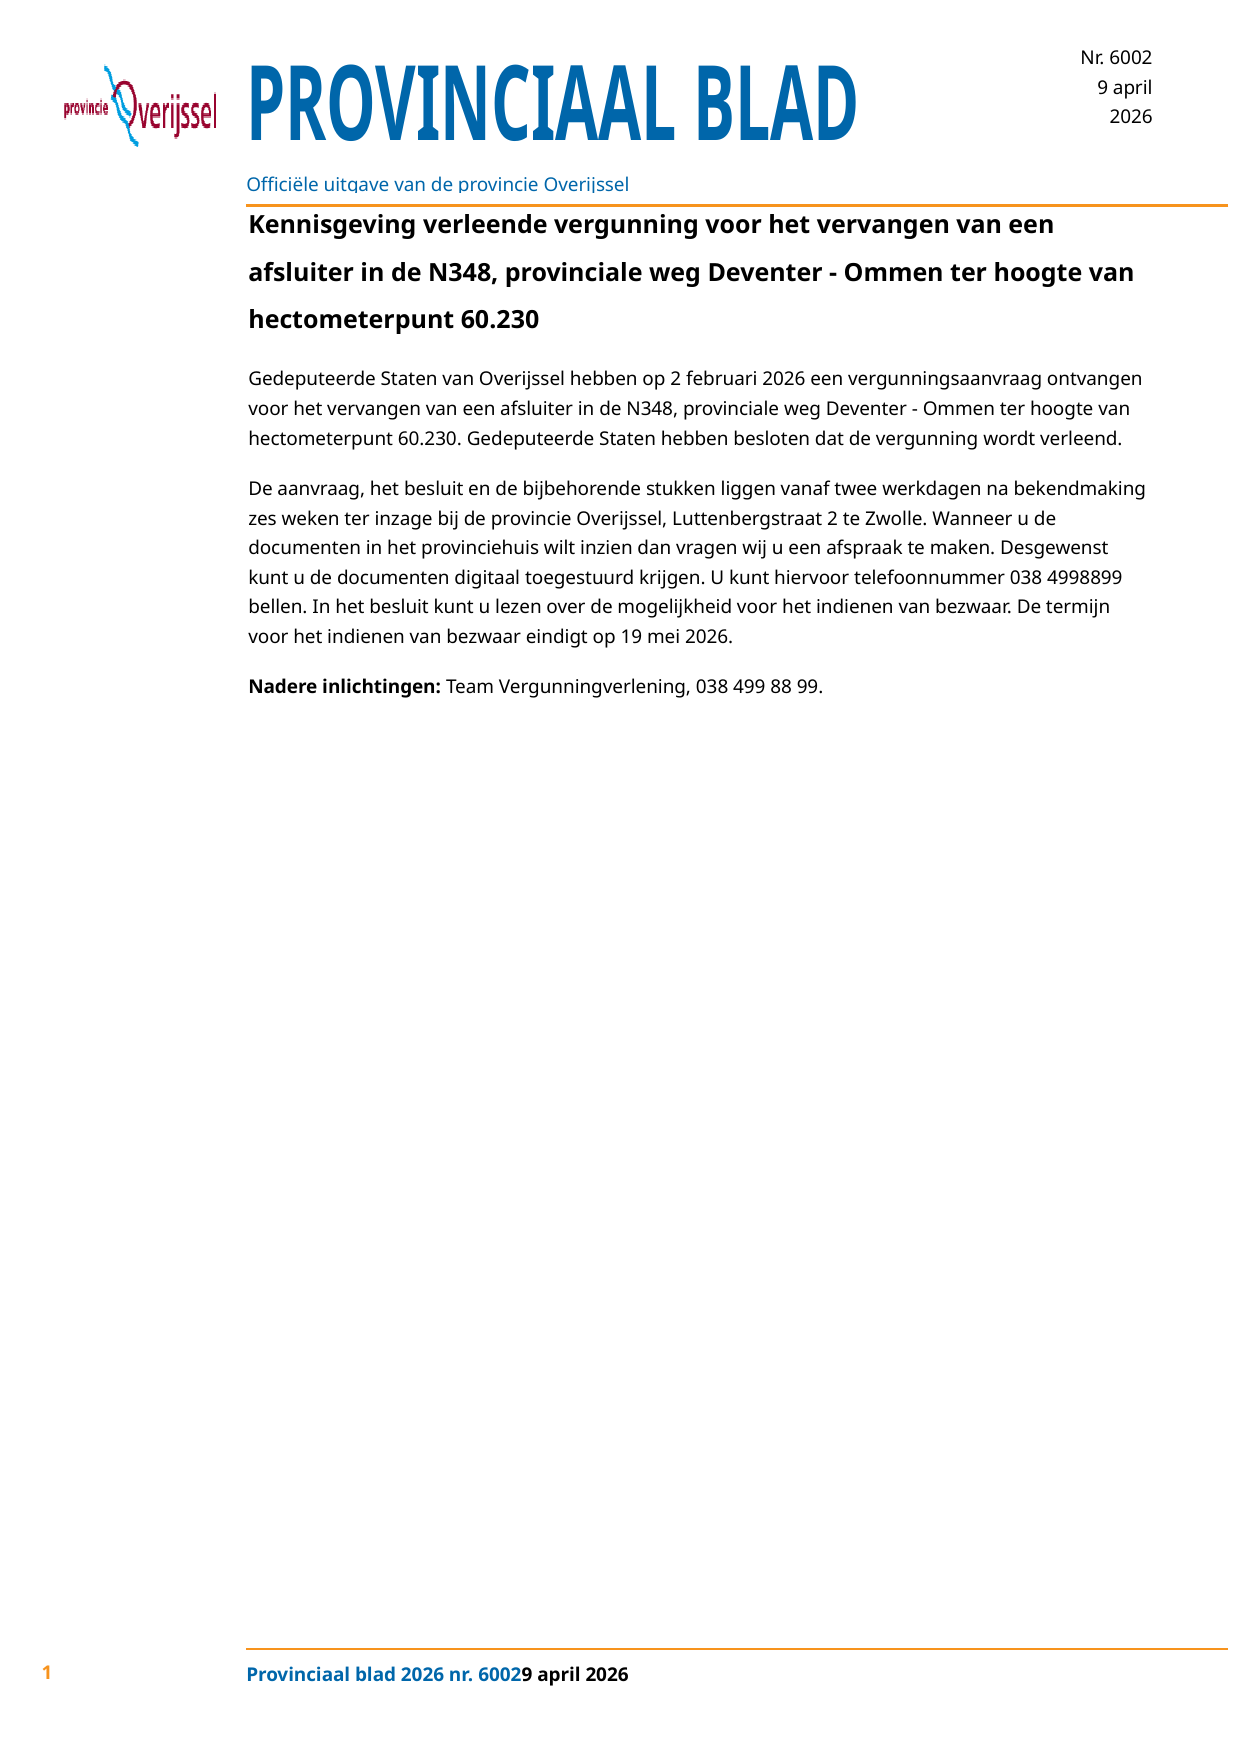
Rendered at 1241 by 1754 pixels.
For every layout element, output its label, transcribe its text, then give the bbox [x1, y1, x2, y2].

text De aanvraag, het besluit en de bijbehorende stukken liggen vanaf twee werkdagen na bekendmaking zes weken ter inzage bij de provincie Overijssel, Luttenbergstraat 2 te Zwolle. Wanneer u de documenten in het provinciehuis wilt inzien dan vragen wij u een afspraak te maken. Desgewenst kunt u de documenten digitaal toegestuurd krijgen. U kunt hiervoor telefoonnummer 038 4998899 bellen. In het besluit kunt u lezen over de mogelijkheid voor het indienen van bezwaar. De termijn voor het indienen van bezwaar eindigt op 19 mei 2026. [248, 475, 1152, 649]
text Kennisgeving verleende vergunning voor het vervangen van een afsluiter in de N348, provinciale weg Deventer - Ommen ter hoogte van hectometerpunt 60.230 [248, 207, 1152, 336]
text Nadere inlichtingen: Team Vergunningverlening, 038 499 88 99. [248, 673, 1152, 699]
picture [41, 47, 231, 172]
text Gedeputeerde Staten van Overijssel hebben op 2 februari 2026 een vergunningsaanvraag ontvangen voor het vervangen van een afsluiter in de N348, provinciale weg Deventer - Ommen ter hoogte van hectometerpunt 60.230. Gedeputeerde Staten hebben besloten dat de vergunning wordt verleend. [248, 366, 1152, 450]
